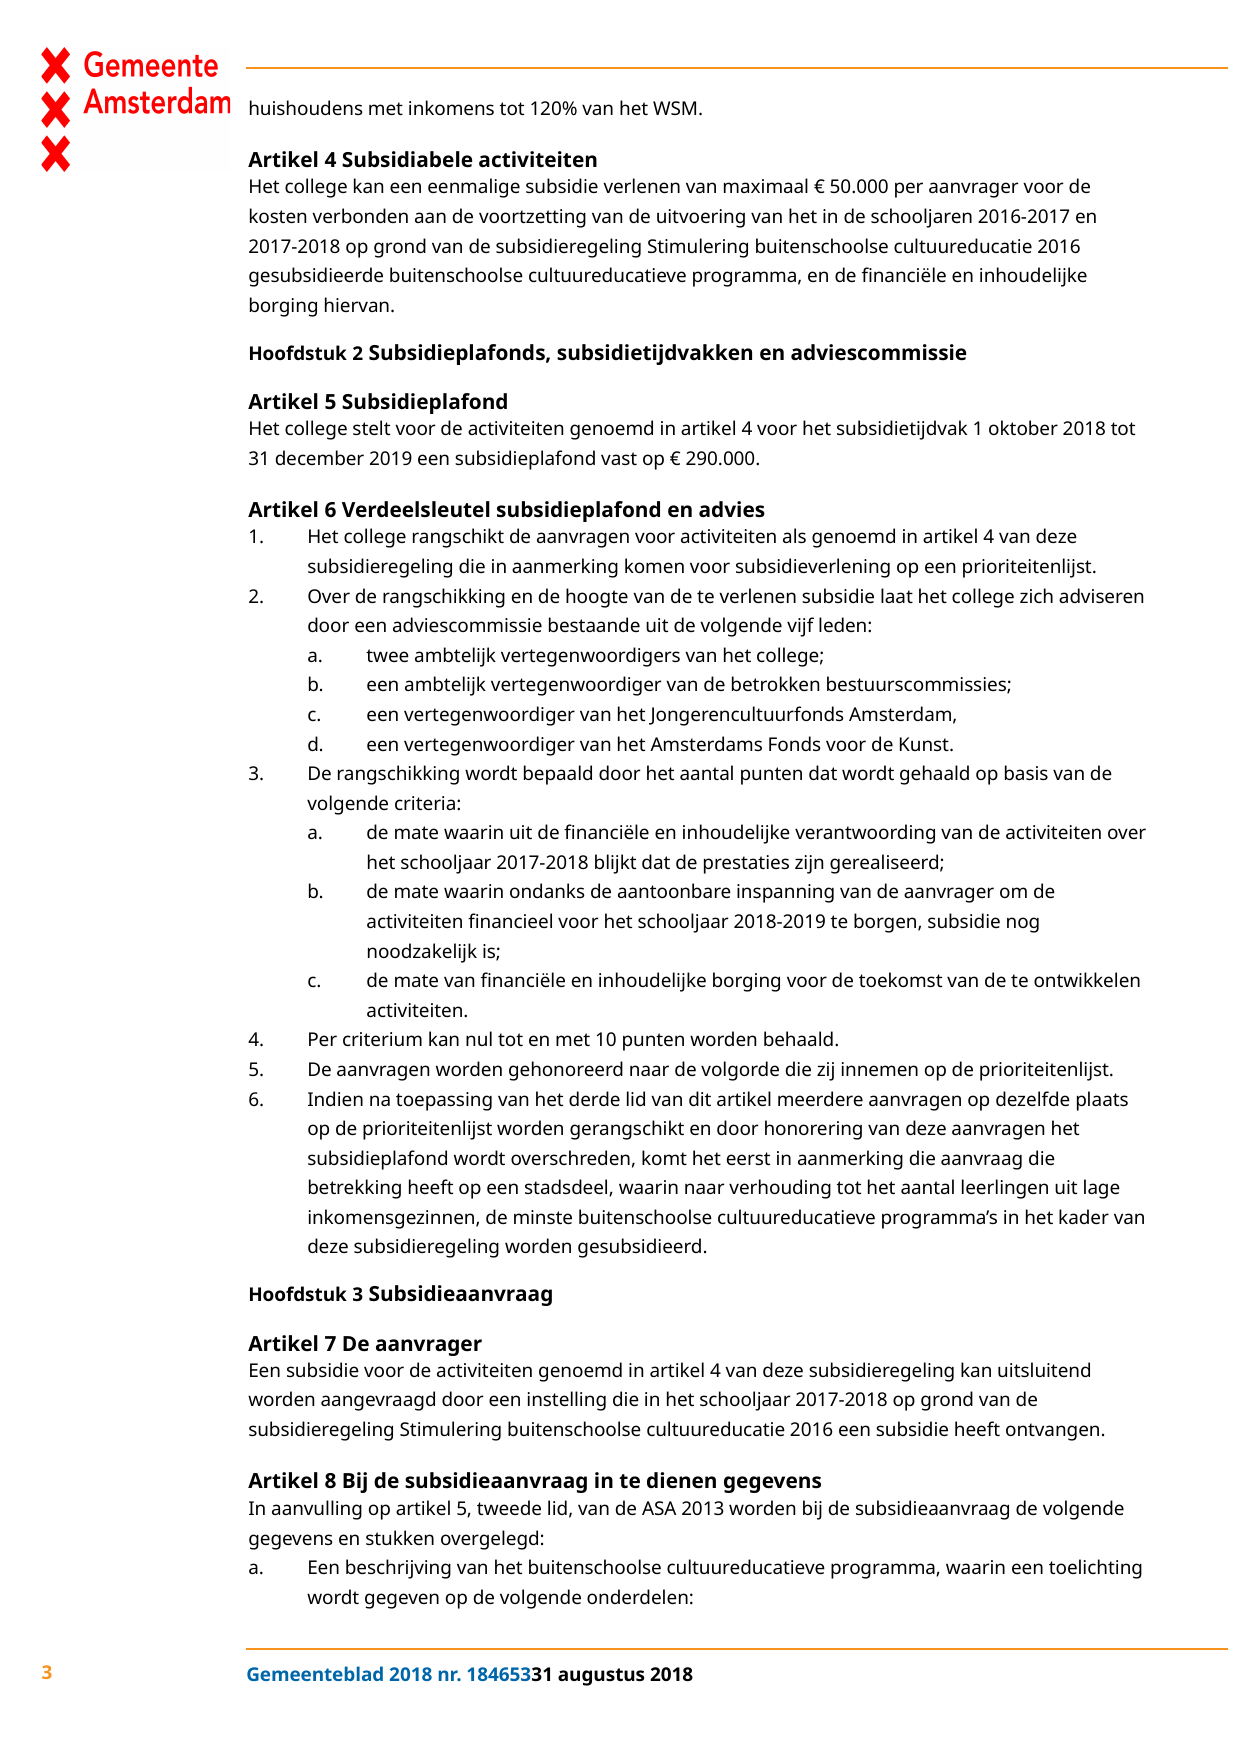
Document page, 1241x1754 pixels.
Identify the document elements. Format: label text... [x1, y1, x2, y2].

list de mate van financiële en inhoudelijke borging voor de toekomst van de te ontwikkelen activiteiten. [307, 967, 1152, 1023]
list Het college rangschikt de aanvragen voor activiteiten als genoemd in artikel 4 van deze subsidieregeling die in aanmerking komen voor subsidieverlening op een prioriteitenlijst. [248, 524, 1152, 579]
list Over de rangschikking en de hoogte van de te verlenen subsidie laat het college zich adviseren door een adviescommissie bestaande uit de volgende vijf leden: [248, 583, 1152, 638]
text In aanvulling op artikel 5, tweede lid, van de ASA 2013 worden bij de subsidieaanvraag de volgende gegevens en stukken overgelegd: [248, 1495, 1152, 1550]
text Het college stelt voor de activiteiten genoemd in artikel 4 voor het subsidietijdvak 1 oktober 2018 tot 31 december 2019 een subsidieplafond vast op € 290.000. [248, 415, 1152, 471]
text Een subsidie voor de activiteiten genoemd in artikel 4 van deze subsidieregeling kan uitsluitend worden aangevraagd door een instelling die in het schooljaar 2017-2018 op grond van de subsidieregeling Stimulering buitenschoolse cultuureducatie 2016 een subsidie heeft ontvangen. [248, 1357, 1152, 1442]
list Per criterium kan nul tot en met 10 punten worden behaald. [248, 1027, 1152, 1052]
list Een beschrijving van het buitenschoolse cultuureducatieve programma, waarin een toelichting wordt gegeven op de volgende onderdelen: [248, 1554, 1152, 1609]
list de mate waarin ondanks de aantoonbare inspanning van de aanvrager om de activiteiten financieel voor het schooljaar 2018-2019 te borgen, subsidie nog noodzakelijk is; [307, 879, 1152, 964]
list twee ambtelijk vertegenwoordigers van het college; [307, 642, 1152, 668]
text Artikel 7 De aanvrager [248, 1329, 1152, 1357]
list De rangschikking wordt bepaald door het aantal punten dat wordt gehaald op basis van de volgende criteria: [248, 760, 1152, 816]
list Indien na toepassing van het derde lid van dit artikel meerdere aanvragen op dezelfde plaats op de prioriteitenlijst worden gerangschikt en door honorering van deze aanvragen het subsidieplafond wordt overschreden, komt het eerst in aanmerking die aanvraag die betrekking heeft op een stadsdeel, waarin naar verhouding tot het aantal leerlingen uit lage inkomensgezinnen, de minste buitenschoolse cultuureducatieve programma’s in het kader van deze subsidieregeling worden gesubsidieerd. [248, 1086, 1152, 1259]
text Artikel 5 Subsidieplafond [248, 387, 1152, 415]
text Hoofdstuk 2 Subsidieplafonds, subsidietijdvakken en adviescommissie [248, 338, 1152, 366]
text Artikel 4 Subsidiabele activiteiten [248, 145, 1152, 174]
text Artikel 8 Bij de subsidieaanvraag in te dienen gegevens [248, 1467, 1152, 1495]
picture [41, 47, 231, 172]
list De aanvragen worden gehonoreerd naar de volgorde die zij innemen op de prioriteitenlijst. [248, 1056, 1152, 1082]
list een ambtelijk vertegenwoordiger van de betrokken bestuurscommissies; [307, 672, 1152, 697]
text Artikel 6 Verdeelsleutel subsidieplafond en advies [248, 495, 1152, 524]
text Hoofdstuk 3 Subsidieaanvraag [248, 1279, 1152, 1308]
list de mate waarin uit de financiële en inhoudelijke verantwoording van de activiteiten over het schooljaar 2017-2018 blijkt dat de prestaties zijn gerealiseerd; [307, 819, 1152, 875]
list een vertegenwoordiger van het Amsterdams Fonds voor de Kunst. [307, 731, 1152, 757]
list een vertegenwoordiger van het Jongerencultuurfonds Amsterdam, [307, 701, 1152, 727]
text Het college kan een eenmalige subsidie verlenen van maximaal € 50.000 per aanvrager voor de kosten verbonden aan de voortzetting van de uitvoering van het in de schooljaren 2016-2017 en 2017-2018 op grond van de subsidieregeling Stimulering buitenschoolse cultuureducatie 2016 gesubsidieerde buitenschoolse cultuureducatieve programma, en de financiële en inhoudelijke borging hiervan. [248, 174, 1152, 318]
text huishoudens met inkomens tot 120% van het WSM. [248, 95, 1152, 121]
